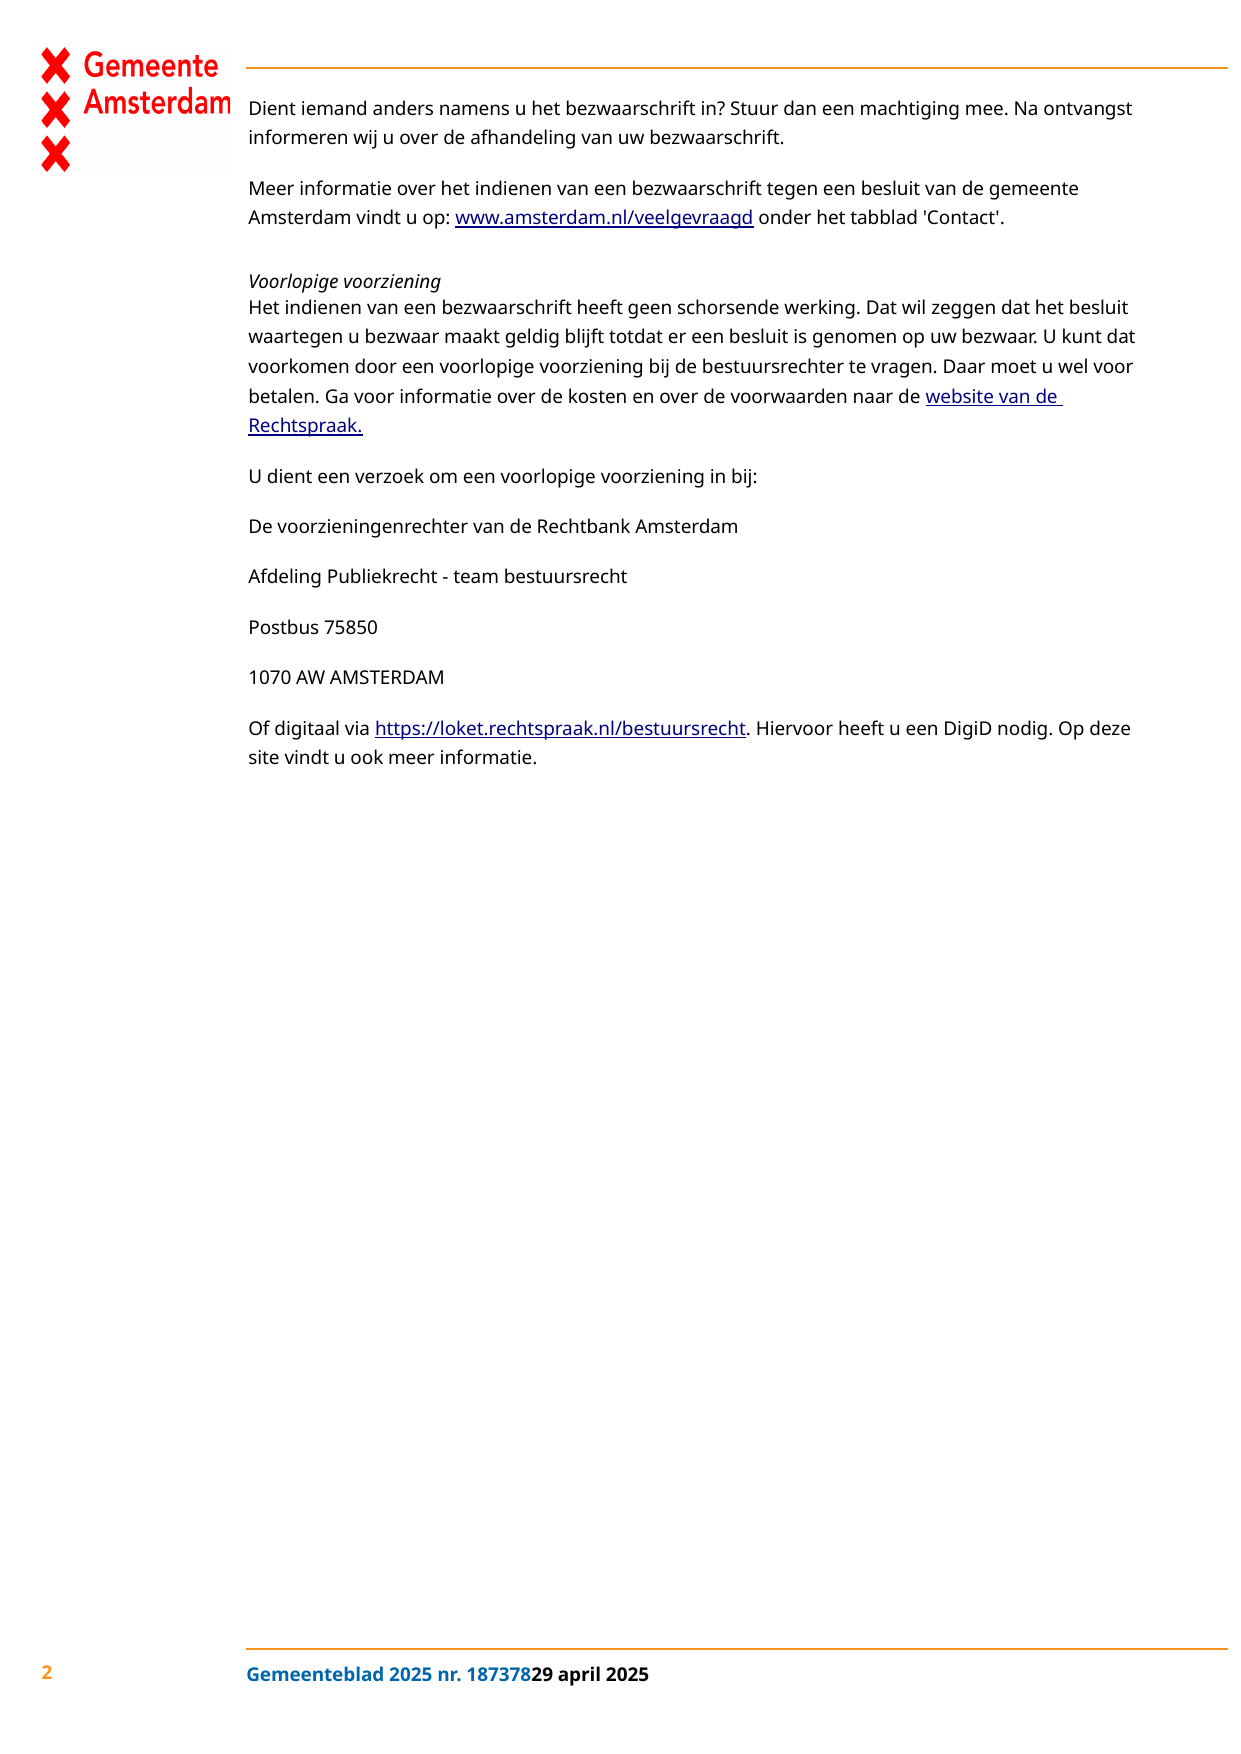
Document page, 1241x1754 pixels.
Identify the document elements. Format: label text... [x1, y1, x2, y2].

text Voorlopige voorziening [248, 268, 1152, 294]
text Postbus 75850 [248, 614, 1152, 640]
picture [41, 47, 231, 172]
text Of digitaal via https://loket.rechtspraak.nl/bestuursrecht. Hiervoor heeft u een DigiD nodig. Op deze site vindt u ook meer informatie. [248, 715, 1152, 770]
text Afdeling Publiekrecht - team bestuursrecht [248, 564, 1152, 589]
text Het indienen van een bezwaarschrift heeft geen schorsende werking. Dat wil zeggen dat het besluit waartegen u bezwaar maakt geldig blijft totdat er een besluit is genomen op uw bezwaar. U kunt dat voorkomen door een voorlopige voorziening bij de bestuursrechter te vragen. Daar moet u wel voor betalen. Ga voor informatie over de kosten en over de voorwaarden naar de website van de Rechtspraak. [248, 294, 1152, 438]
text De voorzieningenrechter van de Rechtbank Amsterdam [248, 513, 1152, 539]
text 1070 AW AMSTERDAM [248, 664, 1152, 690]
text Meer informatie over het indienen van een bezwaarschrift tegen een besluit van de gemeente Amsterdam vindt u op: www.amsterdam.nl/veelgevraagd onder het tabblad 'Contact'. [248, 175, 1152, 230]
text Dient iemand anders namens u het bezwaarschrift in? Stuur dan een machtiging mee. Na ontvangst informeren wij u over de afhandeling van uw bezwaarschrift. [248, 95, 1152, 150]
text U dient een verzoek om een voorlopige voorziening in bij: [248, 463, 1152, 488]
